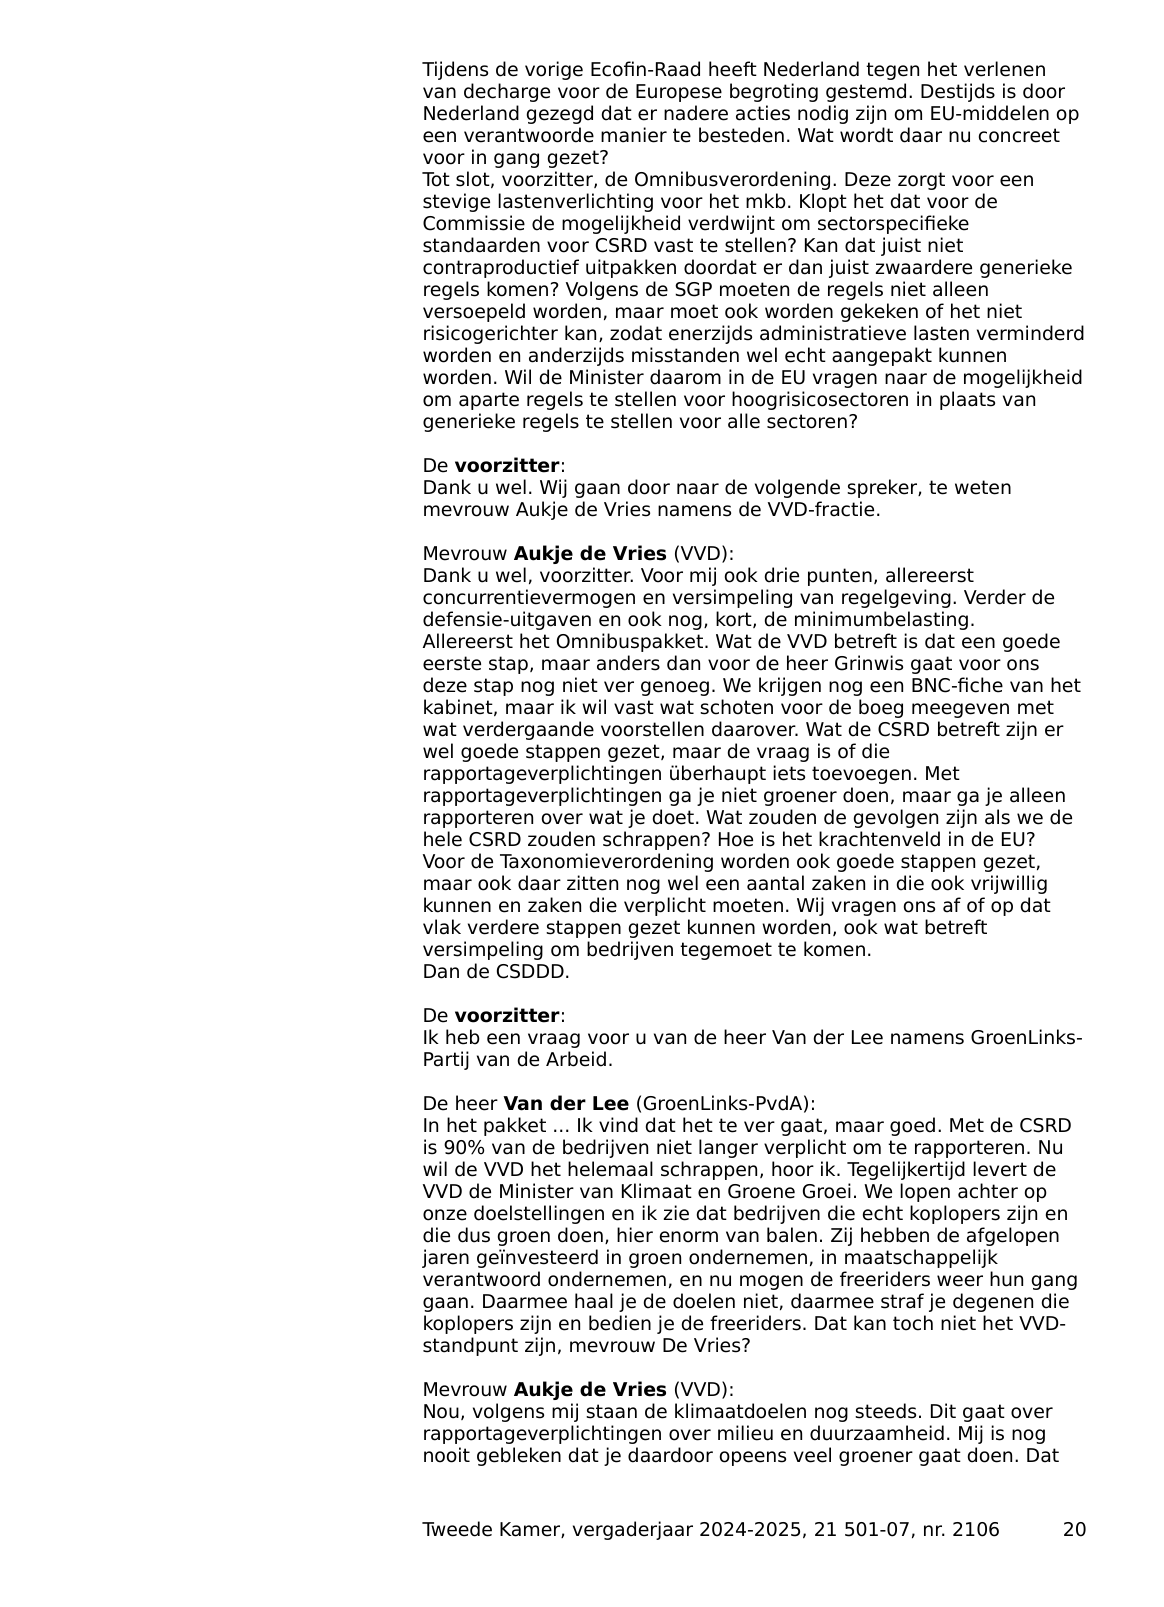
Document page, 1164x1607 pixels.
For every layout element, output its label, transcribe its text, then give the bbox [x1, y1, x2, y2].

text Allereerst het Omnibuspakket. Wat de VVD betreft is dat een goede eerste stap, maar anders dan voor de heer Grinwis gaat voor ons deze stap nog niet ver genoeg. We krijgen nog een BNC-fiche van het kabinet, maar ik wil vast wat schoten voor de boeg meegeven met wat verdergaande voorstellen daarover. Wat de CSRD betreft zijn er wel goede stappen gezet, maar de vraag is of die rapportageverplichtingen überhaupt iets toevoegen. Met rapportageverplichtingen ga je niet groener doen, maar ga je alleen rapporteren over wat je doet. Wat zouden de gevolgen zijn als we de hele CSRD zouden schrappen? Hoe is het krachtenveld in de EU? [422, 631, 1087, 851]
text Dan de CSDDD. [422, 961, 1087, 983]
text Mevrouw Aukje de Vries (VVD): [422, 1379, 1087, 1401]
text Nou, volgens mij staan de klimaatdoelen nog steeds. Dit gaat over rapportageverplichtingen over milieu en duurzaamheid. Mij is nog nooit gebleken dat je daardoor opeens veel groener gaat doen. Dat [422, 1401, 1087, 1467]
text Voor de Taxonomieverordening worden ook goede stappen gezet, maar ook daar zitten nog wel een aantal zaken in die ook vrijwillig kunnen en zaken die verplicht moeten. Wij vragen ons af of op dat vlak verdere stappen gezet kunnen worden, ook wat betreft versimpeling om bedrijven tegemoet te komen. [422, 851, 1087, 961]
text Ik heb een vraag voor u van de heer Van der Lee namens GroenLinks-Partij van de Arbeid. [422, 1027, 1087, 1071]
text Dank u wel, voorzitter. Voor mij ook drie punten, allereerst concurrentievermogen en versimpeling van regelgeving. Verder de defensie-uitgaven en ook nog, kort, de minimumbelasting. [422, 565, 1087, 631]
text Tot slot, voorzitter, de Omnibusverordening. Deze zorgt voor een stevige lastenverlichting voor het mkb. Klopt het dat voor de Commissie de mogelijkheid verdwijnt om sectorspecifieke standaarden voor CSRD vast te stellen? Kan dat juist niet contraproductief uitpakken doordat er dan juist zwaardere generieke regels komen? Volgens de SGP moeten de regels niet alleen versoepeld worden, maar moet ook worden gekeken of het niet risicogerichter kan, zodat enerzijds administratieve lasten verminderd worden en anderzijds misstanden wel echt aangepakt kunnen worden. Wil de Minister daarom in de EU vragen naar de mogelijkheid om aparte regels te stellen voor hoogrisicosectoren in plaats van generieke regels te stellen voor alle sectoren? [422, 169, 1087, 433]
text Mevrouw Aukje de Vries (VVD): [422, 543, 1087, 565]
text Tijdens de vorige Ecofin-Raad heeft Nederland tegen het verlenen van decharge voor de Europese begroting gestemd. Destijds is door Nederland gezegd dat er nadere acties nodig zijn om EU-middelen op een verantwoorde manier te besteden. Wat wordt daar nu concreet voor in gang gezet? [422, 59, 1087, 169]
text De voorzitter: [422, 1005, 1087, 1027]
text In het pakket ... Ik vind dat het te ver gaat, maar goed. Met de CSRD is 90% van de bedrijven niet langer verplicht om te rapporteren. Nu wil de VVD het helemaal schrappen, hoor ik. Tegelijkertijd levert de VVD de Minister van Klimaat en Groene Groei. We lopen achter op onze doelstellingen en ik zie dat bedrijven die echt koplopers zijn en die dus groen doen, hier enorm van balen. Zij hebben de afgelopen jaren geïnvesteerd in groen ondernemen, in maatschappelijk verantwoord ondernemen, en nu mogen de freeriders weer hun gang gaan. Daarmee haal je de doelen niet, daarmee straf je degenen die koplopers zijn en bedien je de freeriders. Dat kan toch niet het VVD-standpunt zijn, mevrouw De Vries? [422, 1115, 1087, 1357]
text De heer Van der Lee (GroenLinks-PvdA): [422, 1093, 1087, 1115]
text De voorzitter: [422, 455, 1087, 477]
text Dank u wel. Wij gaan door naar de volgende spreker, te weten mevrouw Aukje de Vries namens de VVD-fractie. [422, 477, 1087, 521]
